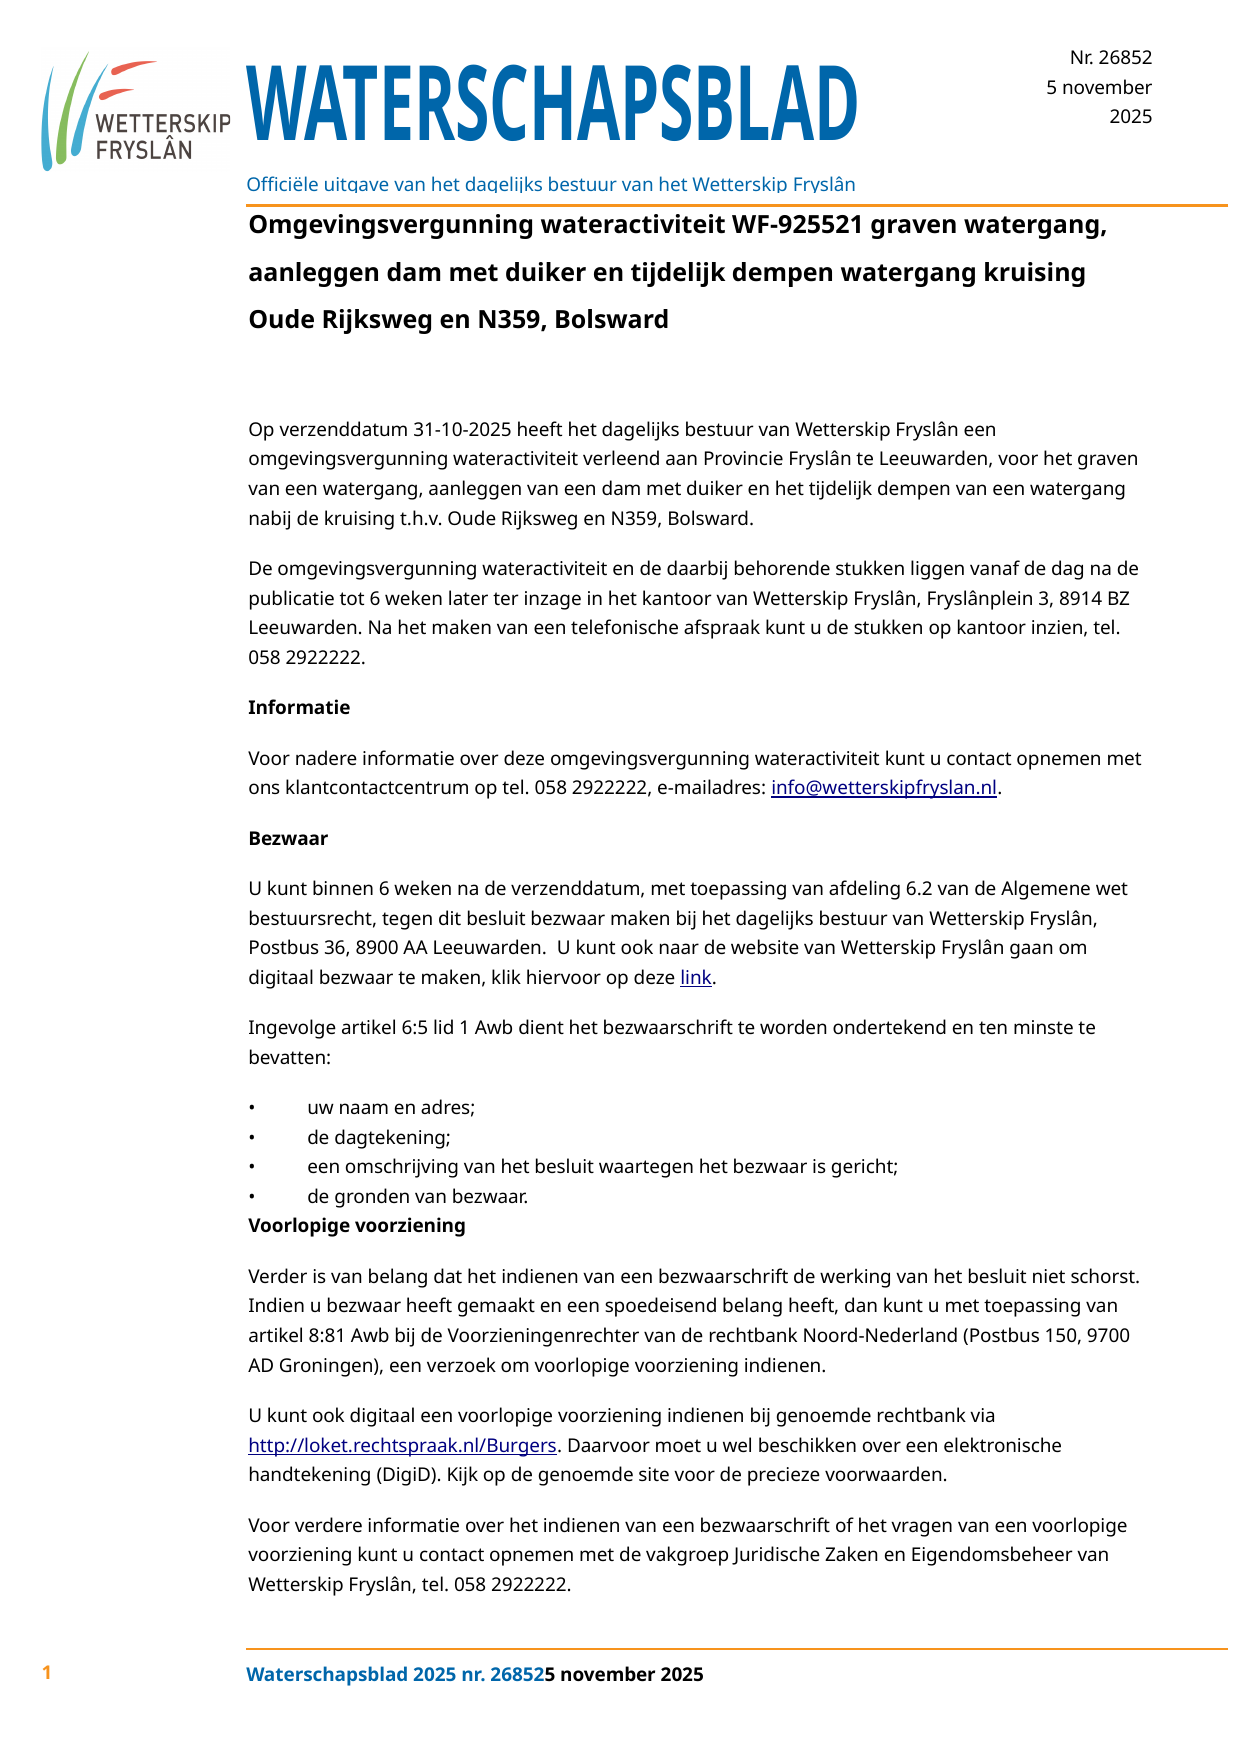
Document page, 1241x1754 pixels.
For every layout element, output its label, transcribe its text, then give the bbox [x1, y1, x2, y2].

list de gronden van bezwaar. [248, 1183, 1152, 1209]
text Op verzenddatum 31-10-2025 heeft het dagelijks bestuur van Wetterskip Fryslân een omgevingsvergunning wateractiviteit verleend aan Provincie Fryslân te Leeuwarden, voor het graven van een watergang, aanleggen van een dam met duiker en het tijdelijk dempen van een watergang nabij de kruising t.h.v. Oude Rijksweg en N359, Bolsward. [248, 416, 1152, 530]
text Omgevingsvergunning wateractiviteit WF-925521 graven watergang, aanleggen dam met duiker en tijdelijk dempen watergang kruising Oude Rijksweg en N359, Bolsward [248, 207, 1152, 336]
list uw naam en adres; [248, 1094, 1152, 1120]
text Bezwaar [248, 825, 1152, 850]
list de dagtekening; [248, 1124, 1152, 1149]
text Ingevolge artikel 6:5 lid 1 Awb dient het bezwaarschrift te worden ondertekend en ten minste te bevatten: [248, 1014, 1152, 1069]
text U kunt ook digitaal een voorlopige voorziening indienen bij genoemde rechtbank via http://loket.rechtspraak.nl/Burgers. Daarvoor moet u wel beschikken over een elektronische handtekening (DigiD). Kijk op de genoemde site voor de precieze voorwaarden. [248, 1402, 1152, 1487]
text Verder is van belang dat het indienen van een bezwaarschrift de werking van het besluit niet schorst. Indien u bezwaar heeft gemaakt en een spoedeisend belang heeft, dan kunt u met toepassing van artikel 8:81 Awb bij de Voorzieningenrechter van de rechtbank Noord-Nederland (Postbus 150, 9700 AD Groningen), een verzoek om voorlopige voorziening indienen. [248, 1263, 1152, 1377]
text Voorlopige voorziening [248, 1213, 1152, 1238]
text Informatie [248, 694, 1152, 720]
text Voor verdere informatie over het indienen van een bezwaarschrift of het vragen van een voorlopige voorziening kunt u contact opnemen met de vakgroep Juridische Zaken en Eigendomsbeheer van Wetterskip Fryslân, tel. 058 2922222. [248, 1512, 1152, 1597]
text Voor nadere informatie over deze omgevingsvergunning wateractiviteit kunt u contact opnemen met ons klantcontactcentrum op tel. 058 2922222, e-mailadres: info@wetterskipfryslan.nl. [248, 745, 1152, 800]
picture [41, 47, 231, 172]
text U kunt binnen 6 weken na de verzenddatum, met toepassing van afdeling 6.2 van de Algemene wet bestuursrecht, tegen dit besluit bezwaar maken bij het dagelijks bestuur van Wetterskip Fryslân, Postbus 36, 8900 AA Leeuwarden. U kunt ook naar de website van Wetterskip Fryslân gaan om digitaal bezwaar te maken, klik hiervoor op deze link. [248, 875, 1152, 989]
text De omgevingsvergunning wateractiviteit en de daarbij behorende stukken liggen vanaf de dag na de publicatie tot 6 weken later ter inzage in het kantoor van Wetterskip Fryslân, Fryslânplein 3, 8914 BZ Leeuwarden. Na het maken van een telefonische afspraak kunt u de stukken op kantoor inzien, tel. 058 2922222. [248, 555, 1152, 669]
list een omschrijving van het besluit waartegen het bezwaar is gericht; [248, 1153, 1152, 1179]
